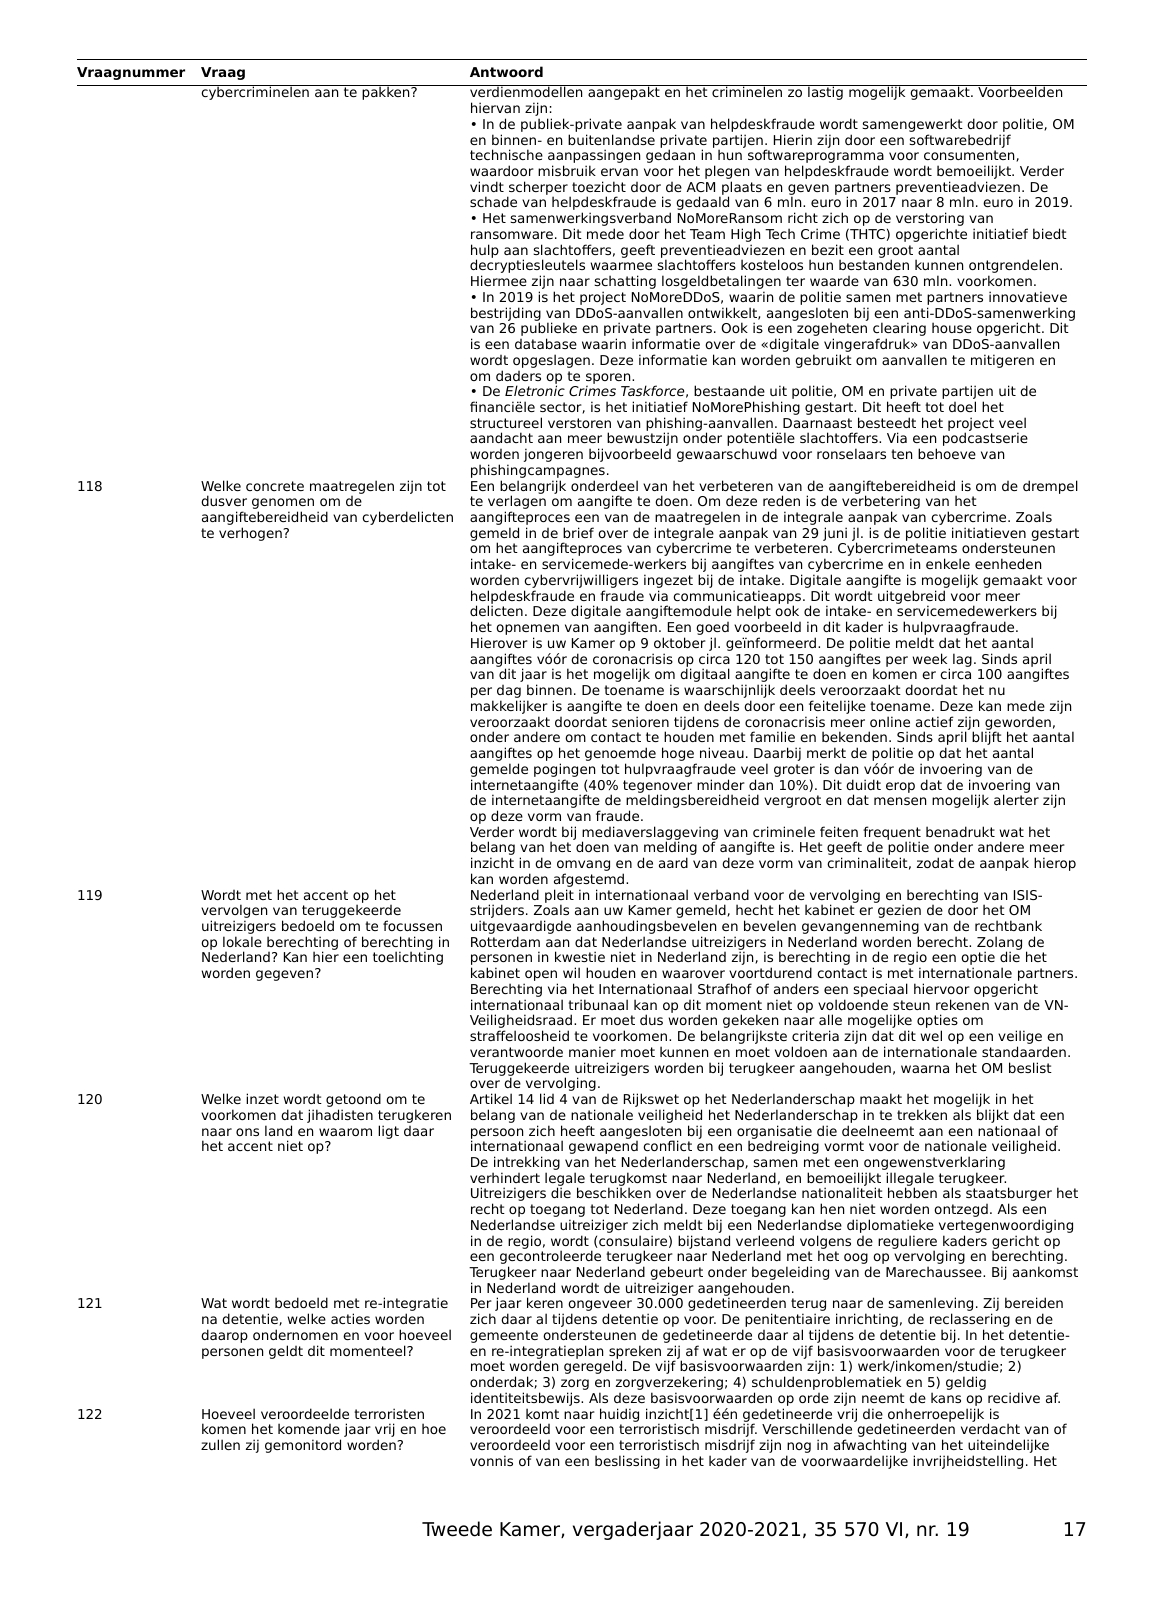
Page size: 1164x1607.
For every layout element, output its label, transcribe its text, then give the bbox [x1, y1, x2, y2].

table_cell Artikel 14 lid 4 van de Rijkswet op het Nederlanderschap maakt het mogelijk in het belang van de nationale veiligheid het Nederlanderschap in te trekken als blijkt dat een persoon zich heeft aangesloten bij een organisatie die deelneemt aan een nationaal of internationaal gewapend conflict en een bedreiging vormt voor de nationale veiligheid. De intrekking van het Nederlanderschap, samen met een ongewenstverklaring verhindert legale terugkomst naar Nederland, en bemoeilijkt illegale terugkeer. Uitreizigers die beschikken over de Nederlandse nationaliteit hebben als staatsburger het recht op toegang tot Nederland. Deze toegang kan hen niet worden ontzegd. Als een Nederlandse uitreiziger zich meldt bij een Nederlandse diplomatieke vertegenwoordiging in de regio, wordt (consulaire) bijstand verleend volgens de reguliere kaders gericht op een gecontroleerde terugkeer naar Nederland met het oog op vervolging en berechting. Terugkeer naar Nederland gebeurt onder begeleiding van de Marechaussee. Bij aankomst in Nederland wordt de uitreiziger aangehouden. [464, 1092, 1087, 1296]
table_cell In 2021 komt naar huidig inzicht[1] één gedetineerde vrij die onherroepelijk is veroordeeld voor een terroristisch misdrijf. Verschillende gedetineerden verdacht van of veroordeeld voor een terroristisch misdrijf zijn nog in afwachting van het uiteindelijke vonnis of van een beslissing in het kader van de voorwaardelijke invrijheidstelling. Het [464, 1406, 1087, 1469]
table_cell Nederland pleit in internationaal verband voor de vervolging en berechting van ISIS-strijders. Zoals aan uw Kamer gemeld, hecht het kabinet er gezien de door het OM uitgevaardigde aanhoudingsbevelen en bevelen gevangenneming van de rechtbank Rotterdam aan dat Nederlandse uitreizigers in Nederland worden berecht. Zolang de personen in kwestie niet in Nederland zijn, is berechting in de regio een optie die het kabinet open wil houden en waarover voortdurend contact is met internationale partners. Berechting via het Internationaal Strafhof of anders een speciaal hiervoor opgericht internationaal tribunaal kan op dit moment niet op voldoende steun rekenen van de VN-Veiligheidsraad. Er moet dus worden gekeken naar alle mogelijke opties om straffeloosheid te voorkomen. De belangrijkste criteria zijn dat dit wel op een veilige en verantwoorde manier moet kunnen en moet voldoen aan de internationale standaarden. Teruggekeerde uitreizigers worden bij terugkeer aangehouden, waarna het OM beslist over de vervolging. [464, 888, 1087, 1092]
table_cell Wordt met het accent op het vervolgen van teruggekeerde uitreizigers bedoeld om te focussen op lokale berechting of berechting in Nederland? Kan hier een toelichting worden gegeven? [195, 888, 463, 1092]
table_cell Welke inzet wordt getoond om te voorkomen dat jihadisten terugkeren naar ons land en waarom ligt daar het accent niet op? [195, 1092, 463, 1296]
table_header Vraagnummer [77, 60, 195, 85]
table_cell Hoeveel veroordeelde terroristen komen het komende jaar vrij en hoe zullen zij gemonitord worden? [195, 1406, 463, 1469]
table_cell 122 [77, 1406, 195, 1469]
table_cell 120 [77, 1092, 195, 1296]
table_cell Per jaar keren ongeveer 30.000 gedetineerden terug naar de samenleving. Zij bereiden zich daar al tijdens detentie op voor. De penitentiaire inrichting, de reclassering en de gemeente ondersteunen de gedetineerde daar al tijdens de detentie bij. In het detentie- en re-integratieplan spreken zij af wat er op de vijf basisvoorwaarden voor de terugkeer moet worden geregeld. De vijf basisvoorwaarden zijn: 1) werk/inkomen/studie; 2) onderdak; 3) zorg en zorgverzekering; 4) schuldenproblematiek en 5) geldig identiteitsbewijs. Als deze basisvoorwaarden op orde zijn neemt de kans op recidive af. [464, 1296, 1087, 1406]
table_cell cybercriminelen aan te pakken? [195, 86, 463, 478]
table_cell [77, 86, 195, 478]
table_cell verdienmodellen aangepakt en het criminelen zo lastig mogelijk gemaakt. Voorbeelden hiervan zijn: • In de publiek-private aanpak van helpdeskfraude wordt samengewerkt door politie, OM en binnen- en buitenlandse private partijen. Hierin zijn door een softwarebedrijf technische aanpassingen gedaan in hun softwareprogramma voor consumenten, waardoor misbruik ervan voor het plegen van helpdeskfraude wordt bemoeilijkt. Verder vindt scherper toezicht door de ACM plaats en geven partners preventieadviezen. De schade van helpdeskfraude is gedaald van 6 mln. euro in 2017 naar 8 mln. euro in 2019. • Het samenwerkingsverband NoMoreRansom richt zich op de verstoring van ransomware. Dit mede door het Team High Tech Crime (THTC) opgerichte initiatief biedt hulp aan slachtoffers, geeft preventieadviezen en bezit een groot aantal decryptiesleutels waarmee slachtoffers kosteloos hun bestanden kunnen ontgrendelen. Hiermee zijn naar schatting losgeldbetalingen ter waarde van 630 mln. voorkomen. • In 2019 is het project NoMoreDDoS, waarin de politie samen met partners innovatieve bestrijding van DDoS-aanvallen ontwikkelt, aangesloten bij een anti-DDoS-samenwerking van 26 publieke en private partners. Ook is een zogeheten clearing house opgericht. Dit is een database waarin informatie over de «digitale vingerafdruk» van DDoS-aanvallen wordt opgeslagen. Deze informatie kan worden gebruikt om aanvallen te mitigeren en om daders op te sporen. • De Eletronic Crimes Taskforce, bestaande uit politie, OM en private partijen uit de financiële sector, is het initiatief NoMorePhishing gestart. Dit heeft tot doel het structureel verstoren van phishing-aanvallen. Daarnaast besteedt het project veel aandacht aan meer bewustzijn onder potentiële slachtoffers. Via een podcastserie worden jongeren bijvoorbeeld gewaarschuwd voor ronselaars ten behoeve van phishingcampagnes. [464, 86, 1087, 478]
table_cell Wat wordt bedoeld met re-integratie na detentie, welke acties worden daarop ondernomen en voor hoeveel personen geldt dit momenteel? [195, 1296, 463, 1406]
table_header Vraag [195, 60, 463, 85]
table_cell 118 [77, 479, 195, 887]
table_cell Welke concrete maatregelen zijn tot dusver genomen om de aangiftebereidheid van cyberdelicten te verhogen? [195, 479, 463, 887]
table_header Antwoord [464, 60, 1087, 85]
table_cell 119 [77, 888, 195, 1092]
table_cell Een belangrijk onderdeel van het verbeteren van de aangiftebereidheid is om de drempel te verlagen om aangifte te doen. Om deze reden is de verbetering van het aangifteproces een van de maatregelen in de integrale aanpak van cybercrime. Zoals gemeld in de brief over de integrale aanpak van 29 juni jl. is de politie initiatieven gestart om het aangifteproces van cybercrime te verbeteren. Cybercrimeteams ondersteunen intake- en servicemede-werkers bij aangiftes van cybercrime en in enkele eenheden worden cybervrijwilligers ingezet bij de intake. Digitale aangifte is mogelijk gemaakt voor helpdeskfraude en fraude via communicatieapps. Dit wordt uitgebreid voor meer delicten. Deze digitale aangiftemodule helpt ook de intake- en servicemedewerkers bij het opnemen van aangiften. Een goed voorbeeld in dit kader is hulpvraagfraude. Hierover is uw Kamer op 9 oktober jl. geïnformeerd. De politie meldt dat het aantal aangiftes vóór de coronacrisis op circa 120 tot 150 aangiftes per week lag. Sinds april van dit jaar is het mogelijk om digitaal aangifte te doen en komen er circa 100 aangiftes per dag binnen. De toename is waarschijnlijk deels veroorzaakt doordat het nu makkelijker is aangifte te doen en deels door een feitelijke toename. Deze kan mede zijn veroorzaakt doordat senioren tijdens de coronacrisis meer online actief zijn geworden, onder andere om contact te houden met familie en bekenden. Sinds april blijft het aantal aangiftes op het genoemde hoge niveau. Daarbij merkt de politie op dat het aantal gemelde pogingen tot hulpvraagfraude veel groter is dan vóór de invoering van de internetaangifte (40% tegenover minder dan 10%). Dit duidt erop dat de invoering van de internetaangifte de meldingsbereidheid vergroot en dat mensen mogelijk alerter zijn op deze vorm van fraude. Verder wordt bij mediaverslaggeving van criminele feiten frequent benadrukt wat het belang van het doen van melding of aangifte is. Het geeft de politie onder andere meer inzicht in de omvang en de aard van deze vorm van criminaliteit, zodat de aanpak hierop kan worden afgestemd. [464, 479, 1087, 887]
table_cell 121 [77, 1296, 195, 1406]
